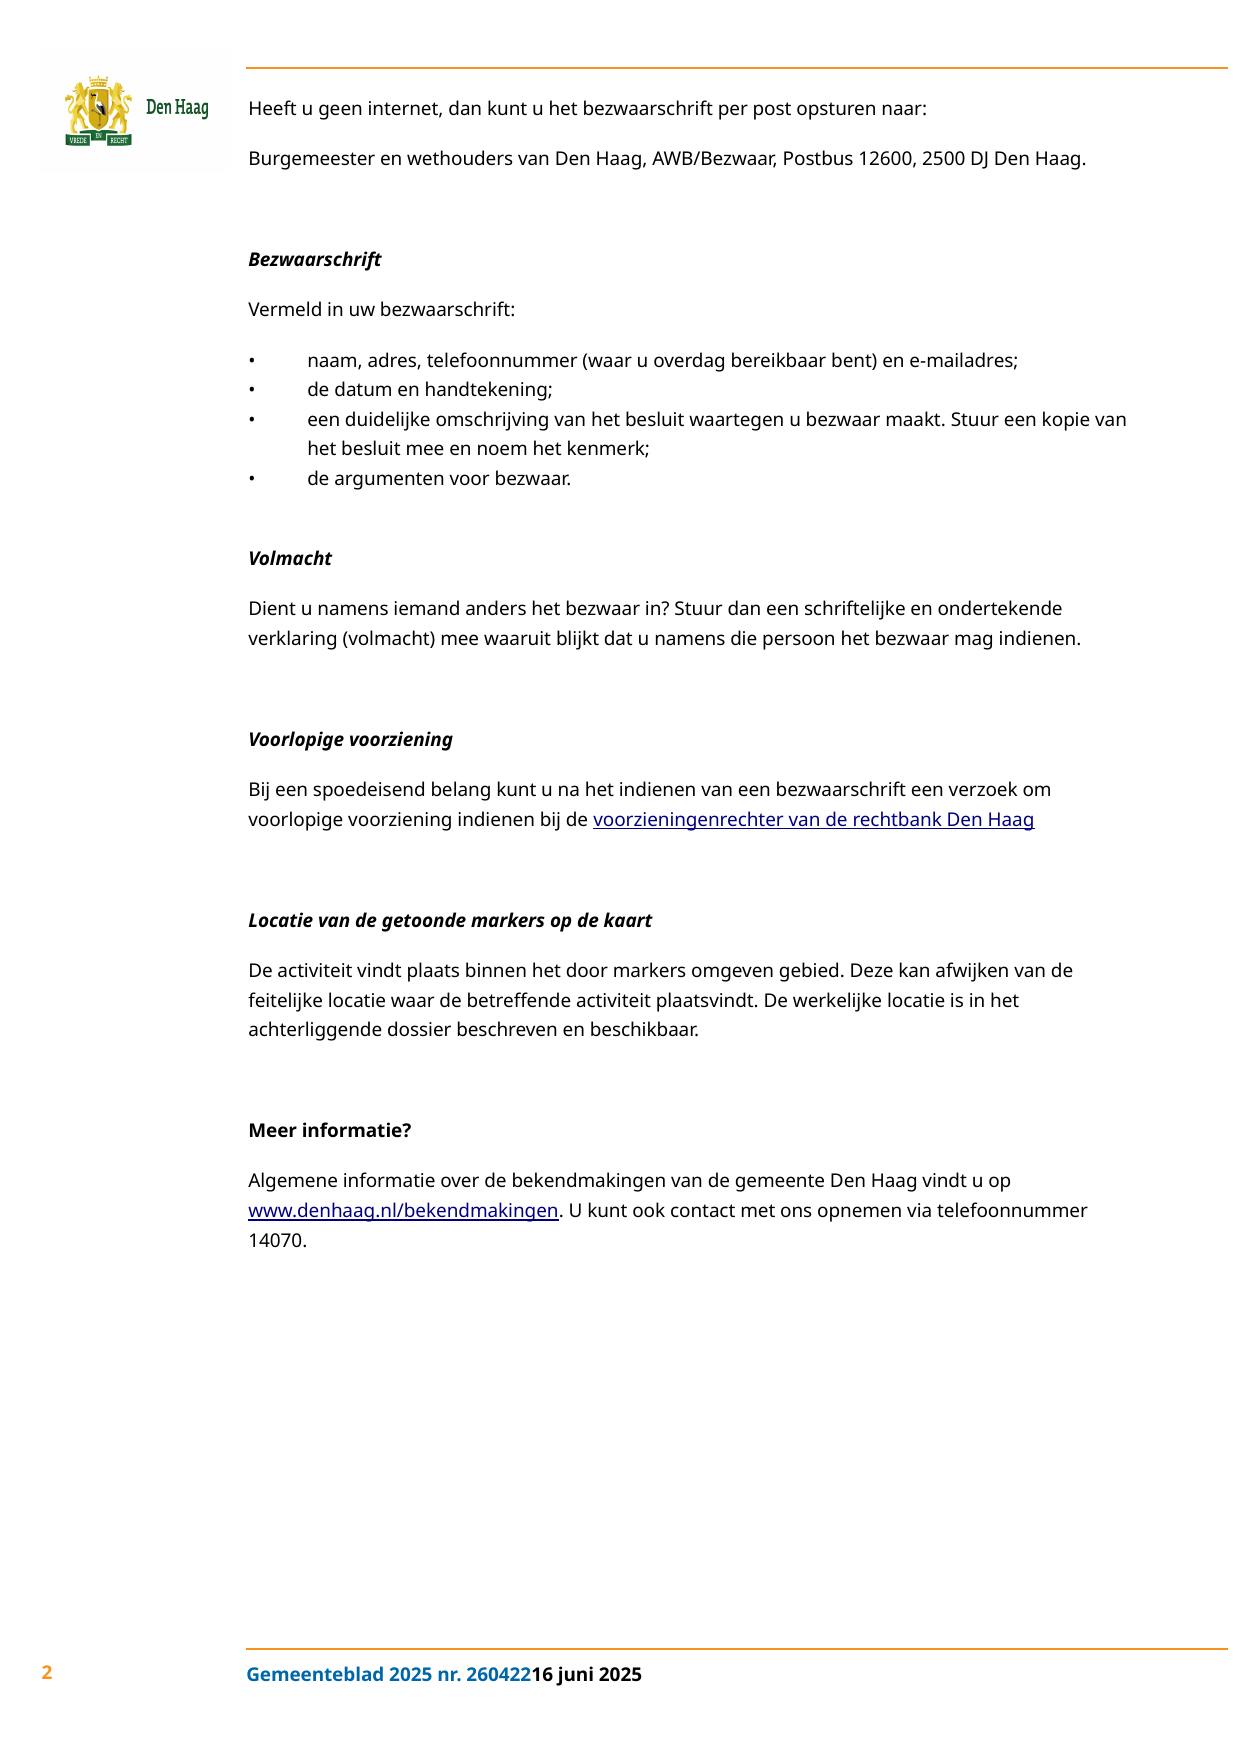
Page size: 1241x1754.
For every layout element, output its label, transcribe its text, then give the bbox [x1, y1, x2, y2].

text Volmacht [248, 545, 1152, 571]
list de datum en handtekening; [248, 376, 1152, 402]
text Locatie van de getoonde markers op de kaart [248, 907, 1152, 933]
text Bezwaarschrift [248, 246, 1152, 272]
picture [41, 47, 231, 172]
text Voorlopige voorziening [248, 726, 1152, 752]
text Heeft u geen internet, dan kunt u het bezwaarschrift per post opsturen naar: [248, 95, 1152, 121]
list de argumenten voor bezwaar. [248, 465, 1152, 491]
text De activiteit vindt plaats binnen het door markers omgeven gebied. Deze kan afwijken van de feitelijke locatie waar de betreffende activiteit plaatsvindt. De werkelijke locatie is in het achterliggende dossier beschreven en beschikbaar. [248, 957, 1152, 1042]
text Dient u namens iemand anders het bezwaar in? Stuur dan een schriftelijke en ondertekende verklaring (volmacht) mee waaruit blijkt dat u namens die persoon het bezwaar mag indienen. [248, 596, 1152, 651]
text Bij een spoedeisend belang kunt u na het indienen van een bezwaarschrift een verzoek om voorlopige voorziening indienen bij de voorzieningenrechter van de rechtbank Den Haag [248, 776, 1152, 832]
text Algemene informatie over de bekendmakingen van de gemeente Den Haag vindt u op www.denhaag.nl/bekendmakingen. U kunt ook contact met ons opnemen via telefoonnummer 14070. [248, 1168, 1152, 1253]
list een duidelijke omschrijving van het besluit waartegen u bezwaar maakt. Stuur een kopie van het besluit mee en noem het kenmerk; [248, 406, 1152, 461]
text Vermeld in uw bezwaarschrift: [248, 296, 1152, 322]
list naam, adres, telefoonnummer (waar u overdag bereikbaar bent) en e-mailadres; [248, 347, 1152, 373]
text Meer informatie? [248, 1117, 1152, 1143]
text Burgemeester en wethouders van Den Haag, AWB/Bezwaar, Postbus 12600, 2500 DJ Den Haag. [248, 145, 1152, 171]
